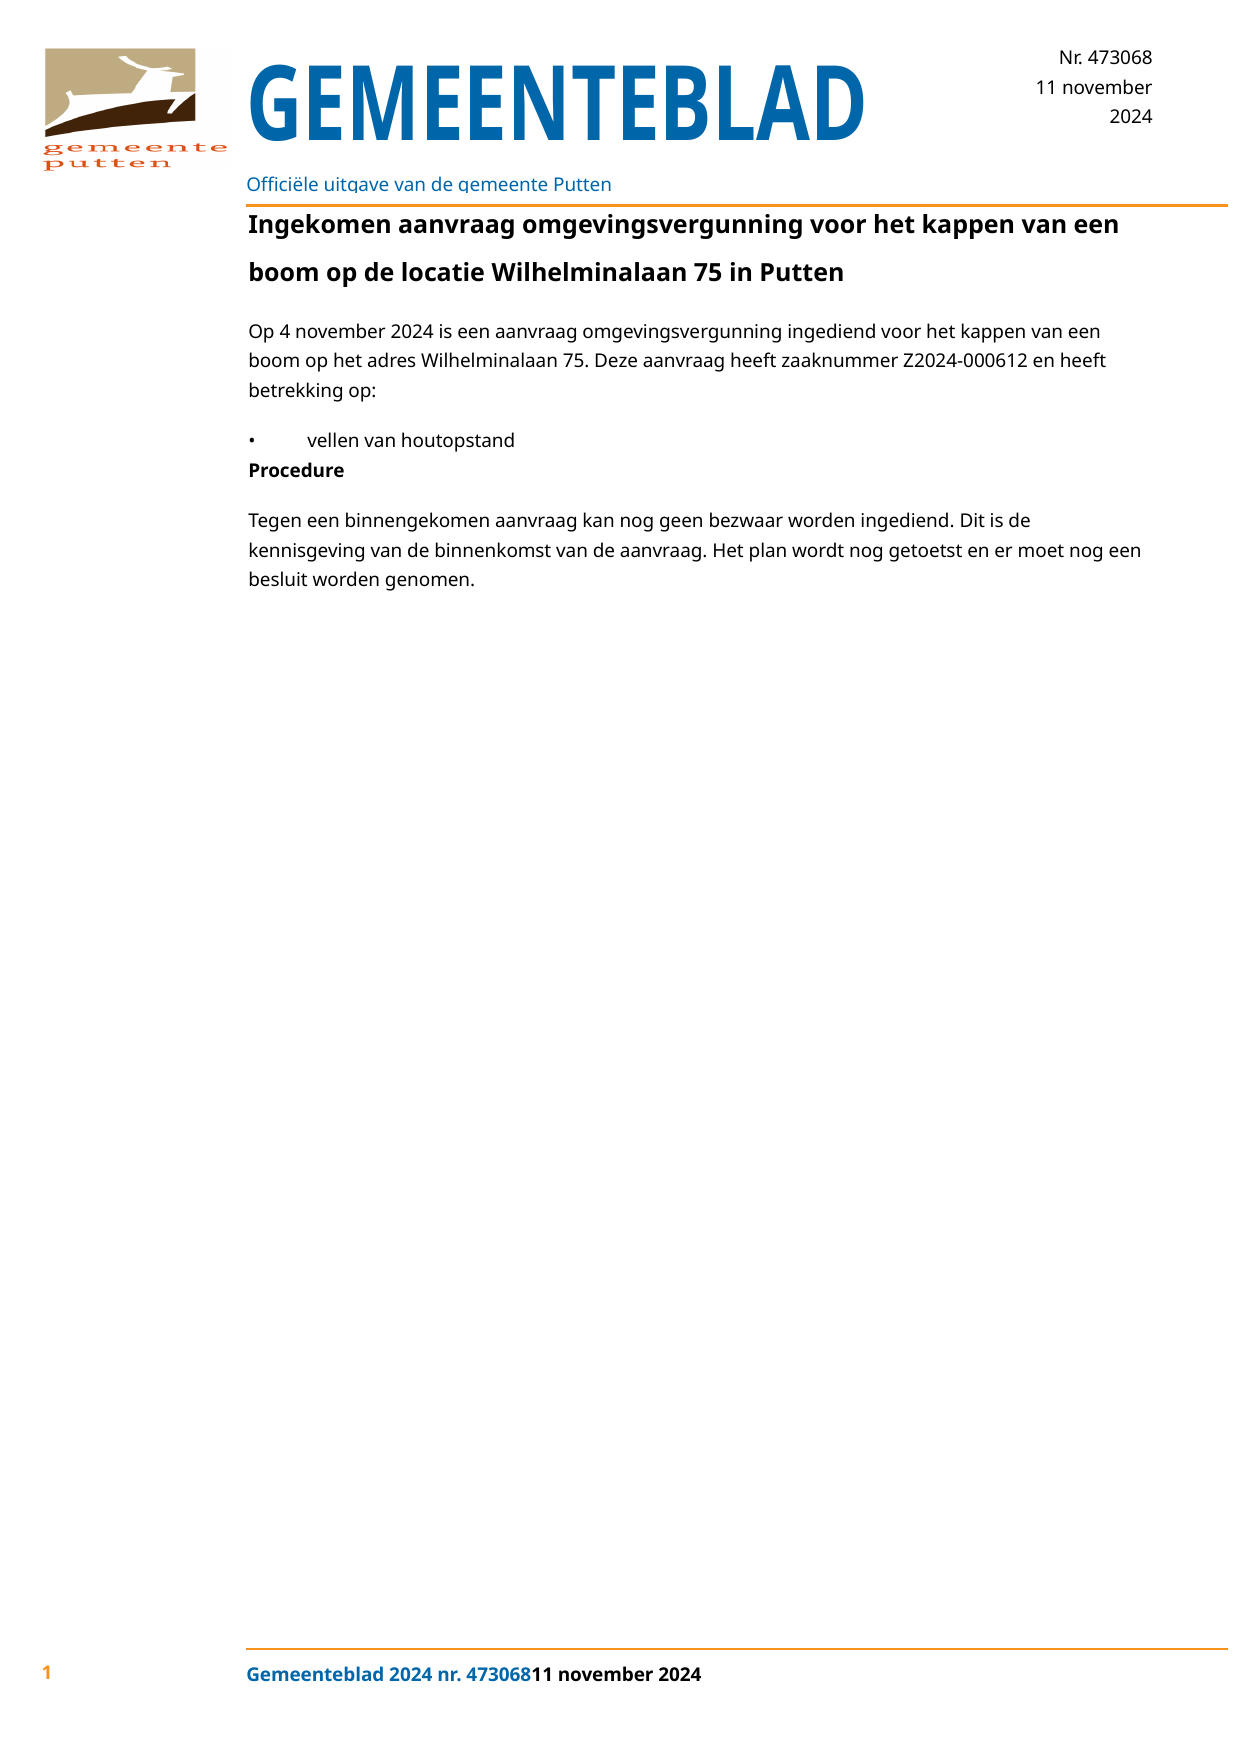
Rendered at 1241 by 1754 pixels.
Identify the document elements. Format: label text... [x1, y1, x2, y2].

list vellen van houtopstand [248, 427, 1152, 453]
text Procedure [248, 457, 1152, 483]
text Ingekomen aanvraag omgevingsvergunning voor het kappen van een boom op de locatie Wilhelminalaan 75 in Putten [248, 207, 1152, 288]
text Op 4 november 2024 is een aanvraag omgevingsvergunning ingediend voor het kappen van een boom op het adres Wilhelminalaan 75. Deze aanvraag heeft zaaknummer Z2024-000612 en heeft betrekking op: [248, 318, 1152, 403]
text Tegen een binnengekomen aanvraag kan nog geen bezwaar worden ingediend. Dit is de kennisgeving van de binnenkomst van de aanvraag. Het plan wordt nog getoetst en er moet nog een besluit worden genomen. [248, 507, 1152, 592]
picture [41, 47, 231, 172]
